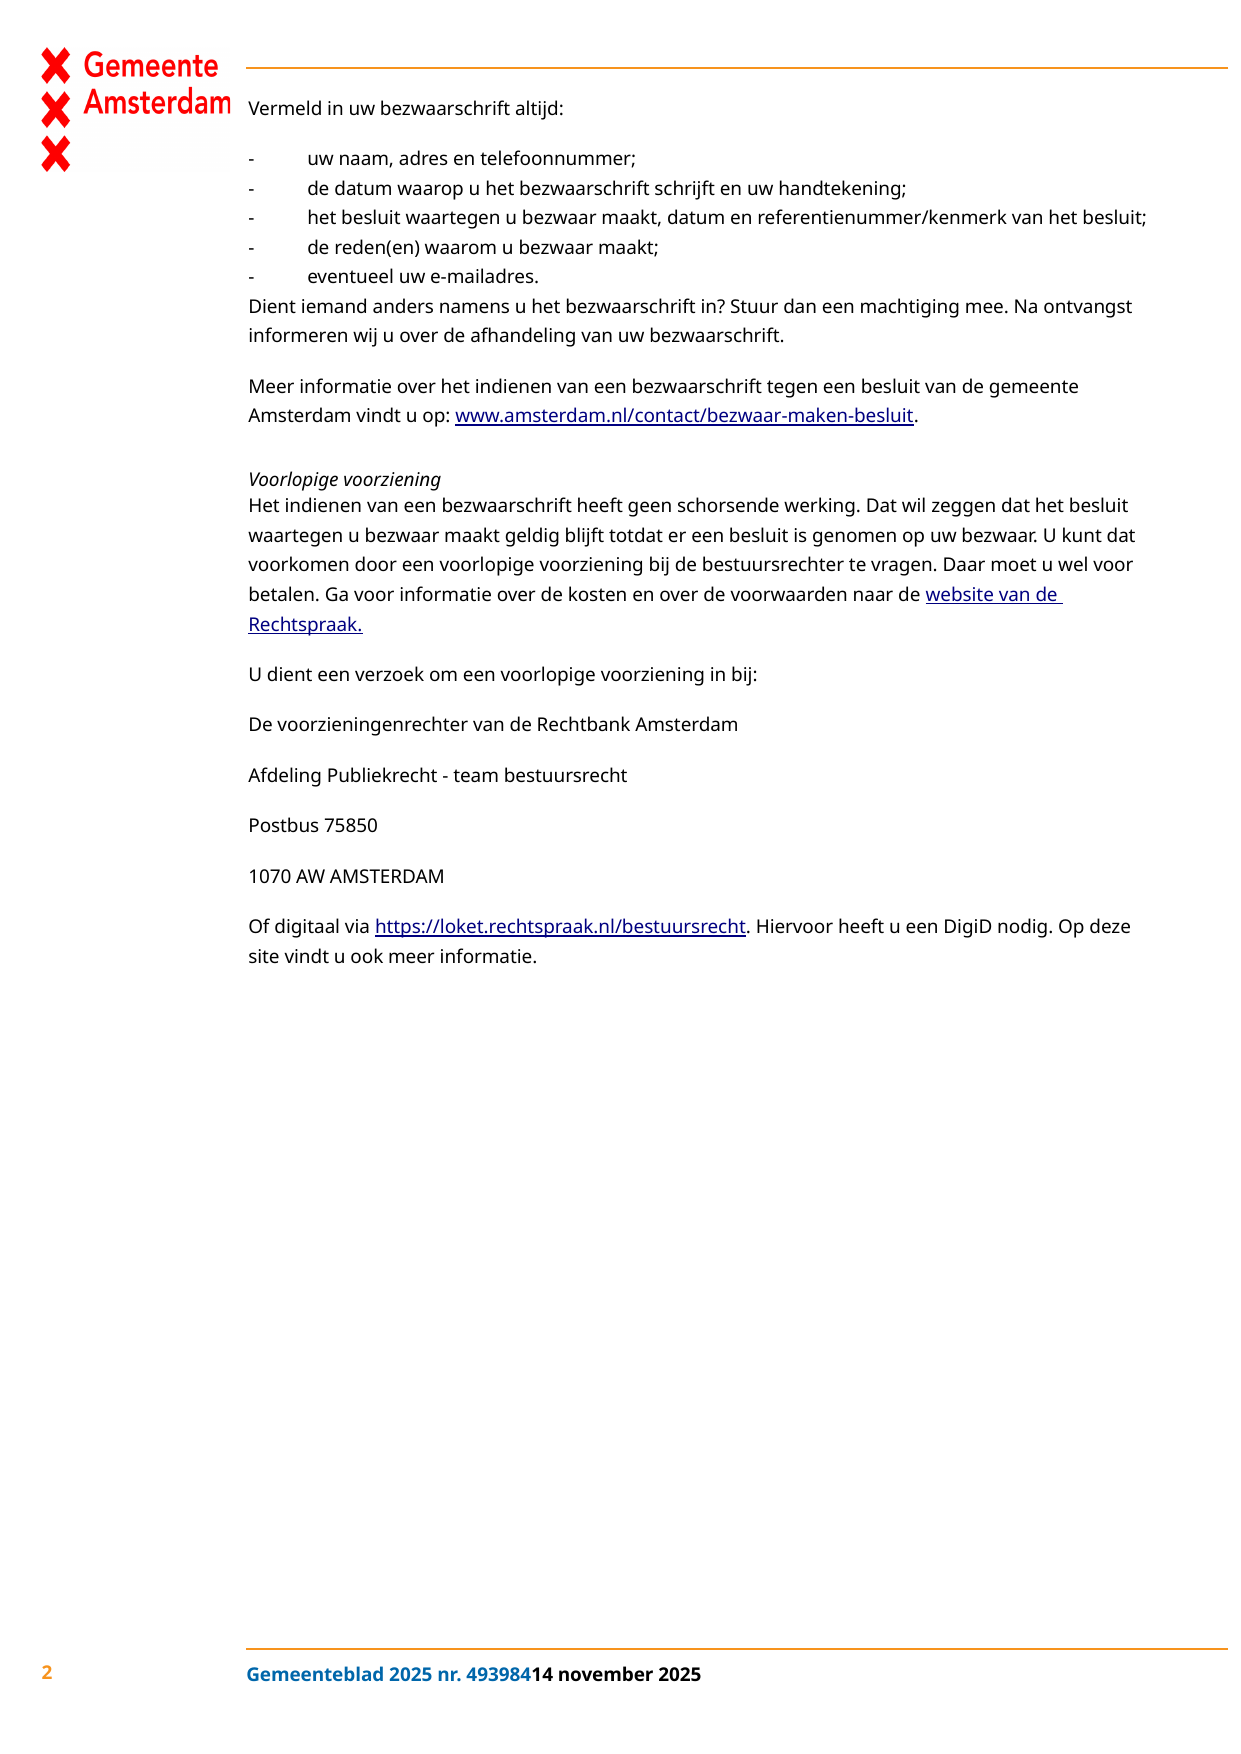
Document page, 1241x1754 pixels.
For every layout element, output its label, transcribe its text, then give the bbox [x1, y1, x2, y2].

list de reden(en) waarom u bezwaar maakt; [248, 234, 1152, 260]
text Vermeld in uw bezwaarschrift altijd: [248, 95, 1152, 121]
text 1070 AW AMSTERDAM [248, 863, 1152, 888]
text Meer informatie over het indienen van een bezwaarschrift tegen een besluit van de gemeente Amsterdam vindt u op: www.amsterdam.nl/contact/bezwaar-maken-besluit. [248, 373, 1152, 428]
text U dient een verzoek om een voorlopige voorziening in bij: [248, 661, 1152, 687]
text Voorlopige voorziening [248, 467, 1152, 492]
text De voorzieningenrechter van de Rechtbank Amsterdam [248, 712, 1152, 737]
picture [41, 47, 231, 172]
text Postbus 75850 [248, 812, 1152, 838]
list het besluit waartegen u bezwaar maakt, datum en referentienummer/kenmerk van het besluit; [248, 204, 1152, 230]
text Het indienen van een bezwaarschrift heeft geen schorsende werking. Dat wil zeggen dat het besluit waartegen u bezwaar maakt geldig blijft totdat er een besluit is genomen op uw bezwaar. U kunt dat voorkomen door een voorlopige voorziening bij de bestuursrechter te vragen. Daar moet u wel voor betalen. Ga voor informatie over de kosten en over de voorwaarden naar de website van de Rechtspraak. [248, 492, 1152, 636]
text Afdeling Publiekrecht - team bestuursrecht [248, 762, 1152, 788]
list eventueel uw e-mailadres. [248, 263, 1152, 289]
list uw naam, adres en telefoonnummer; [248, 145, 1152, 171]
list de datum waarop u het bezwaarschrift schrijft en uw handtekening; [248, 175, 1152, 201]
text Dient iemand anders namens u het bezwaarschrift in? Stuur dan een machtiging mee. Na ontvangst informeren wij u over de afhandeling van uw bezwaarschrift. [248, 293, 1152, 348]
text Of digitaal via https://loket.rechtspraak.nl/bestuursrecht. Hiervoor heeft u een DigiD nodig. Op deze site vindt u ook meer informatie. [248, 913, 1152, 968]
